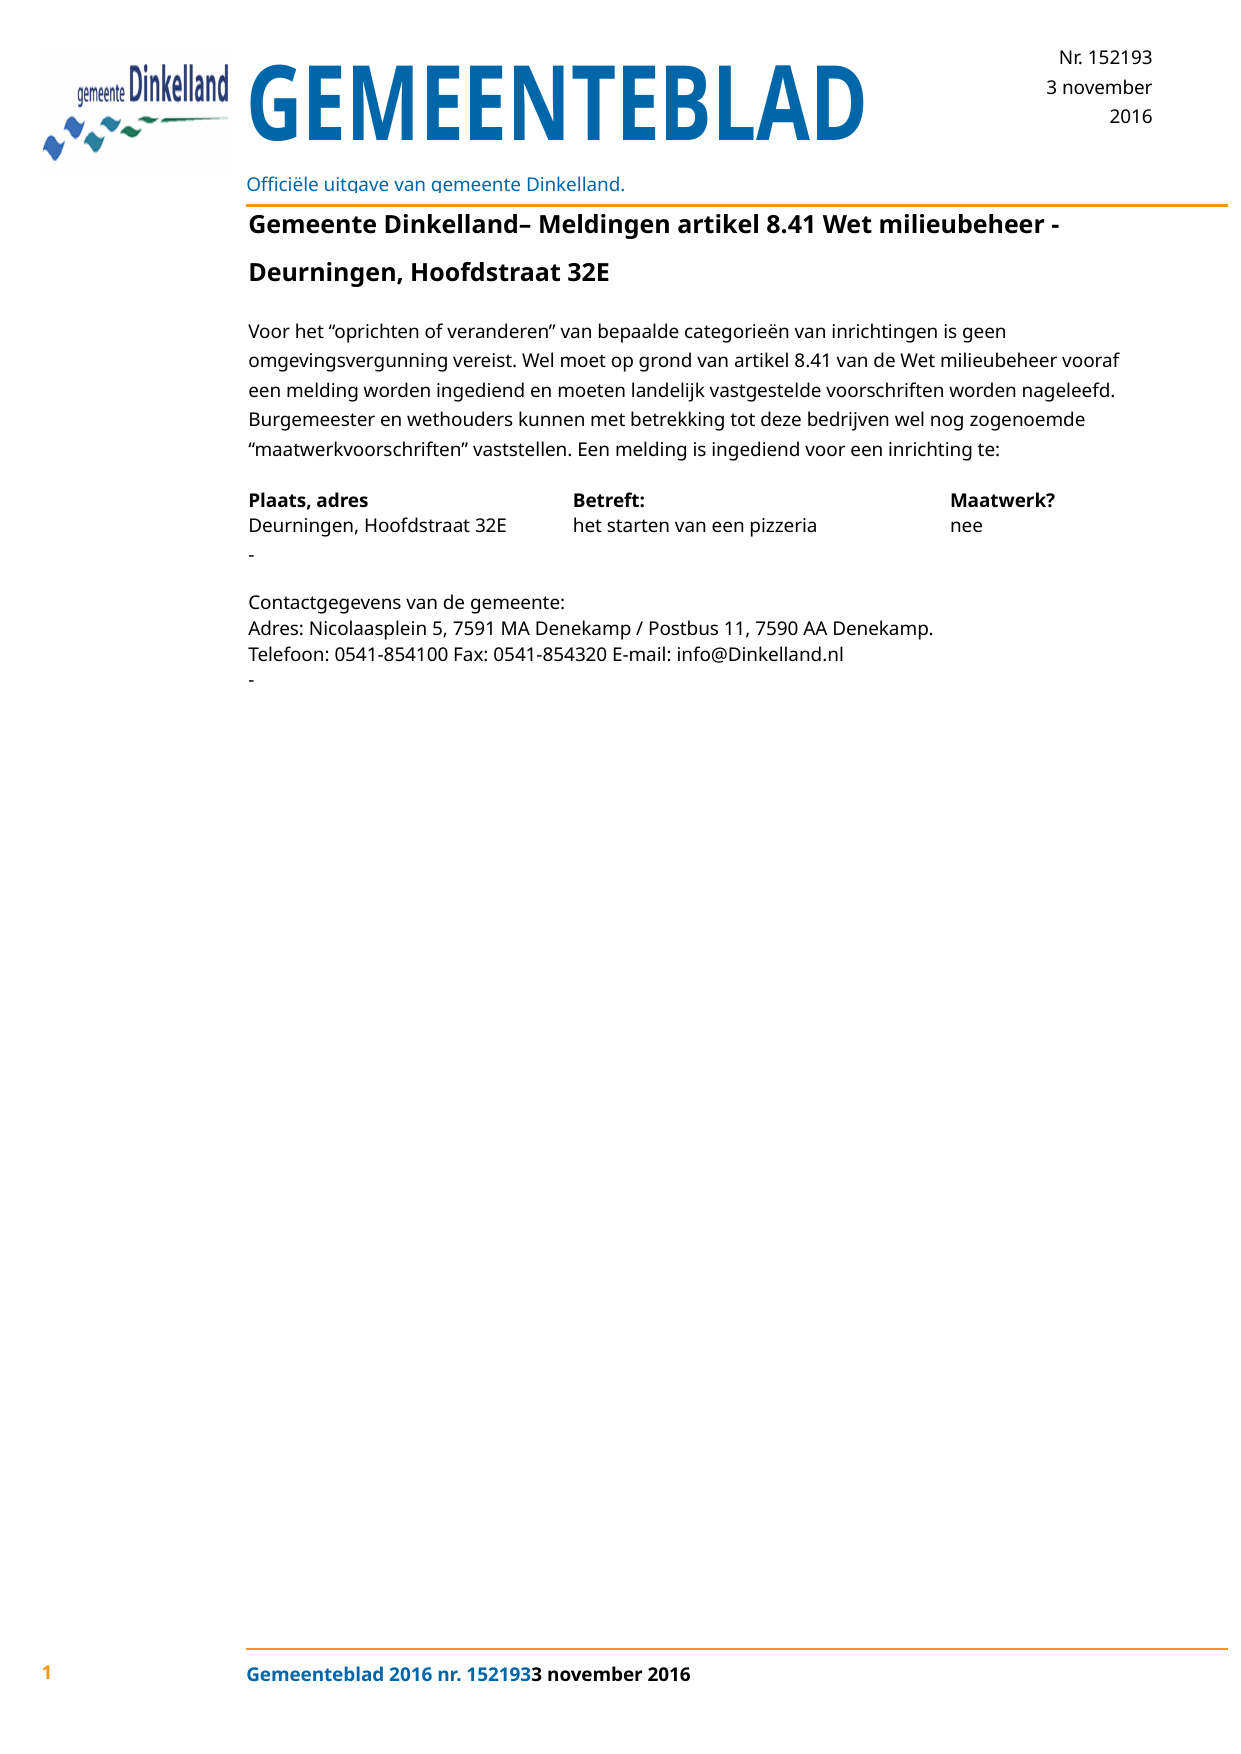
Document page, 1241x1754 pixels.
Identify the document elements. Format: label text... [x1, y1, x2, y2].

text Contactgegevens van de gemeente: [248, 589, 1152, 615]
table_cell nee [950, 513, 1152, 538]
text Telefoon: 0541-854100 Fax: 0541-854320 E-mail: info@Dinkelland.nl [248, 641, 1152, 666]
table_header Plaats, adres [248, 487, 573, 512]
text Adres: Nicolaasplein 5, 7591 MA Denekamp / Postbus 11, 7590 AA Denekamp. [248, 615, 1152, 641]
table_header Maatwerk? [950, 487, 1152, 512]
text Voor het “oprichten of veranderen” van bepaalde categorieën van inrichtingen is geen omgevingsvergunning vereist. Wel moet op grond van artikel 8.41 van de Wet milieubeheer vooraf een melding worden ingediend en moeten landelijk vastgestelde voorschriften worden nageleefd. Burgemeester en wethouders kunnen met betrekking tot deze bedrijven wel nog zogenoemde “maatwerkvoorschriften” vaststellen. Een melding is ingediend voor een inrichting te: [248, 318, 1152, 462]
table_cell het starten van een pizzeria [573, 513, 950, 538]
table_header Betreft: [573, 487, 950, 512]
text - [248, 541, 1152, 567]
text - [248, 666, 1152, 692]
text Gemeente Dinkelland– Meldingen artikel 8.41 Wet milieubeheer - Deurningen, Hoofdstraat 32E [248, 207, 1152, 288]
table_cell Deurningen, Hoofdstraat 32E [248, 513, 573, 538]
picture [41, 47, 231, 172]
